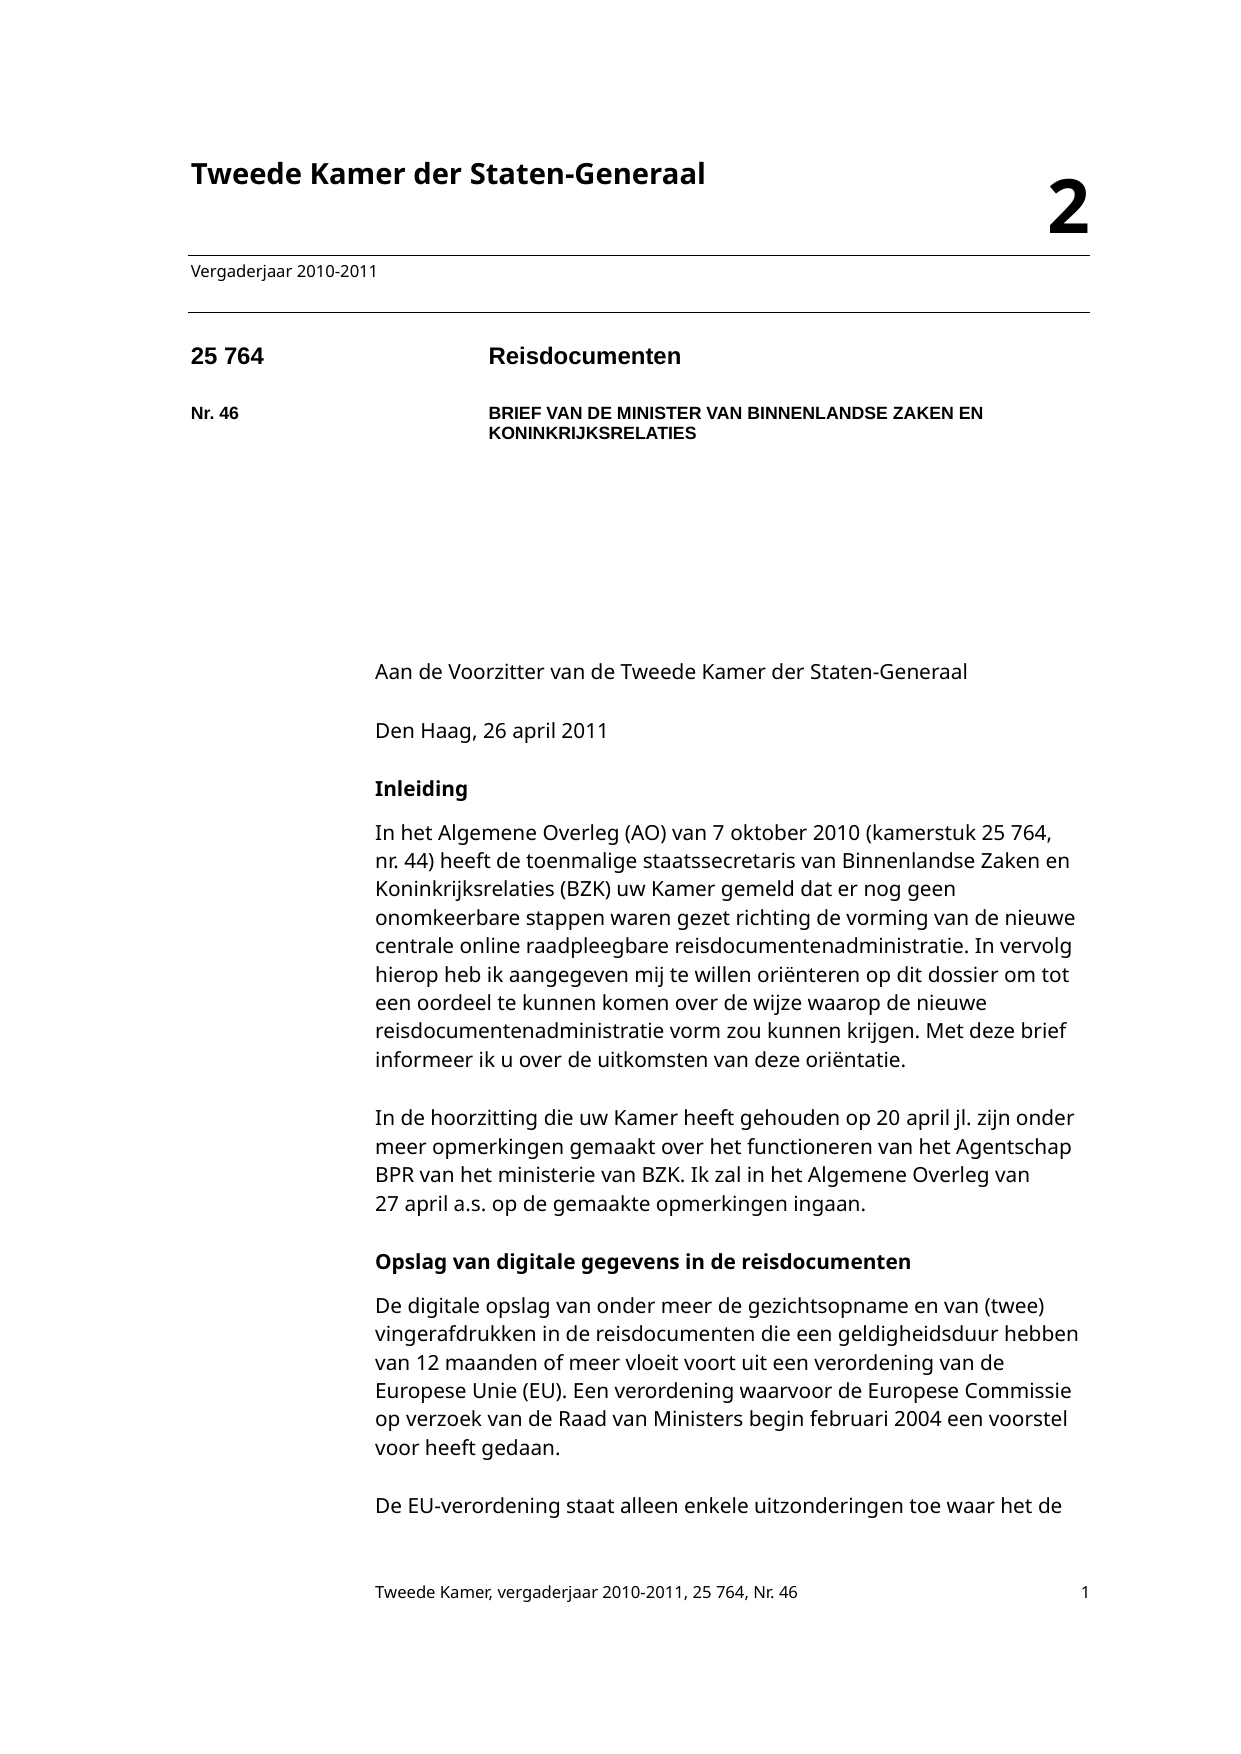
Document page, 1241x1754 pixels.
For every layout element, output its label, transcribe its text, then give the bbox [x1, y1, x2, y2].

text Den Haag, 26 april 2011 [375, 716, 1090, 744]
table_cell 25 764 [188, 339, 485, 399]
text De EU-verordening staat alleen enkele uitzonderingen toe waar het de [375, 1491, 1090, 1520]
table_cell [485, 313, 1090, 339]
table_cell [188, 313, 485, 339]
table_header Tweede Kamer der Staten-Generaal [188, 150, 909, 255]
text Aan de Voorzitter van de Tweede Kamer der Staten-Generaal [375, 657, 1090, 686]
table_cell BRIEF VAN DE MINISTER VAN BINNENLANDSE ZAKEN EN KONINKRIJKSRELATIES [485, 399, 1090, 539]
table_cell [485, 256, 1090, 312]
text Inleiding [375, 774, 1090, 803]
table_cell Reisdocumenten [485, 339, 1090, 399]
table_cell Nr. 46 [188, 399, 485, 539]
text In de hoorzitting die uw Kamer heeft gehouden op 20 april jl. zijn onder meer opmerkingen gemaakt over het functioneren van het Agentschap BPR van het ministerie van BZK. Ik zal in het Algemene Overleg van 27 april a.s. op de gemaakte opmerkingen ingaan. [375, 1103, 1090, 1217]
table_cell Vergaderjaar 2010-2011 [188, 256, 485, 312]
text Opslag van digitale gegevens in de reisdocumenten [375, 1247, 1090, 1276]
text De digitale opslag van onder meer de gezichtsopname en van (twee) vingerafdrukken in de reisdocumenten die een geldigheidsduur hebben van 12 maanden of meer vloeit voort uit een verordening van de Europese Unie (EU). Een verordening waarvoor de Europese Commissie op verzoek van de Raad van Ministers begin februari 2004 een voorstel voor heeft gedaan. [375, 1291, 1090, 1461]
text In het Algemene Overleg (AO) van 7 oktober 2010 (kamerstuk 25 764, nr. 44) heeft de toenmalige staatssecretaris van Binnenlandse Zaken en Koninkrijksrelaties (BZK) uw Kamer gemeld dat er nog geen onomkeerbare stappen waren gezet richting de vorming van de nieuwe centrale online raadpleegbare reisdocumentenadministratie. In vervolg hierop heb ik aangegeven mij te willen oriënteren op dit dossier om tot een oordeel te kunnen komen over de wijze waarop de nieuwe reisdocumentenadministratie vorm zou kunnen krijgen. Met deze brief informeer ik u over de uitkomsten van deze oriëntatie. [375, 818, 1090, 1073]
table_header 2 [910, 150, 1090, 255]
